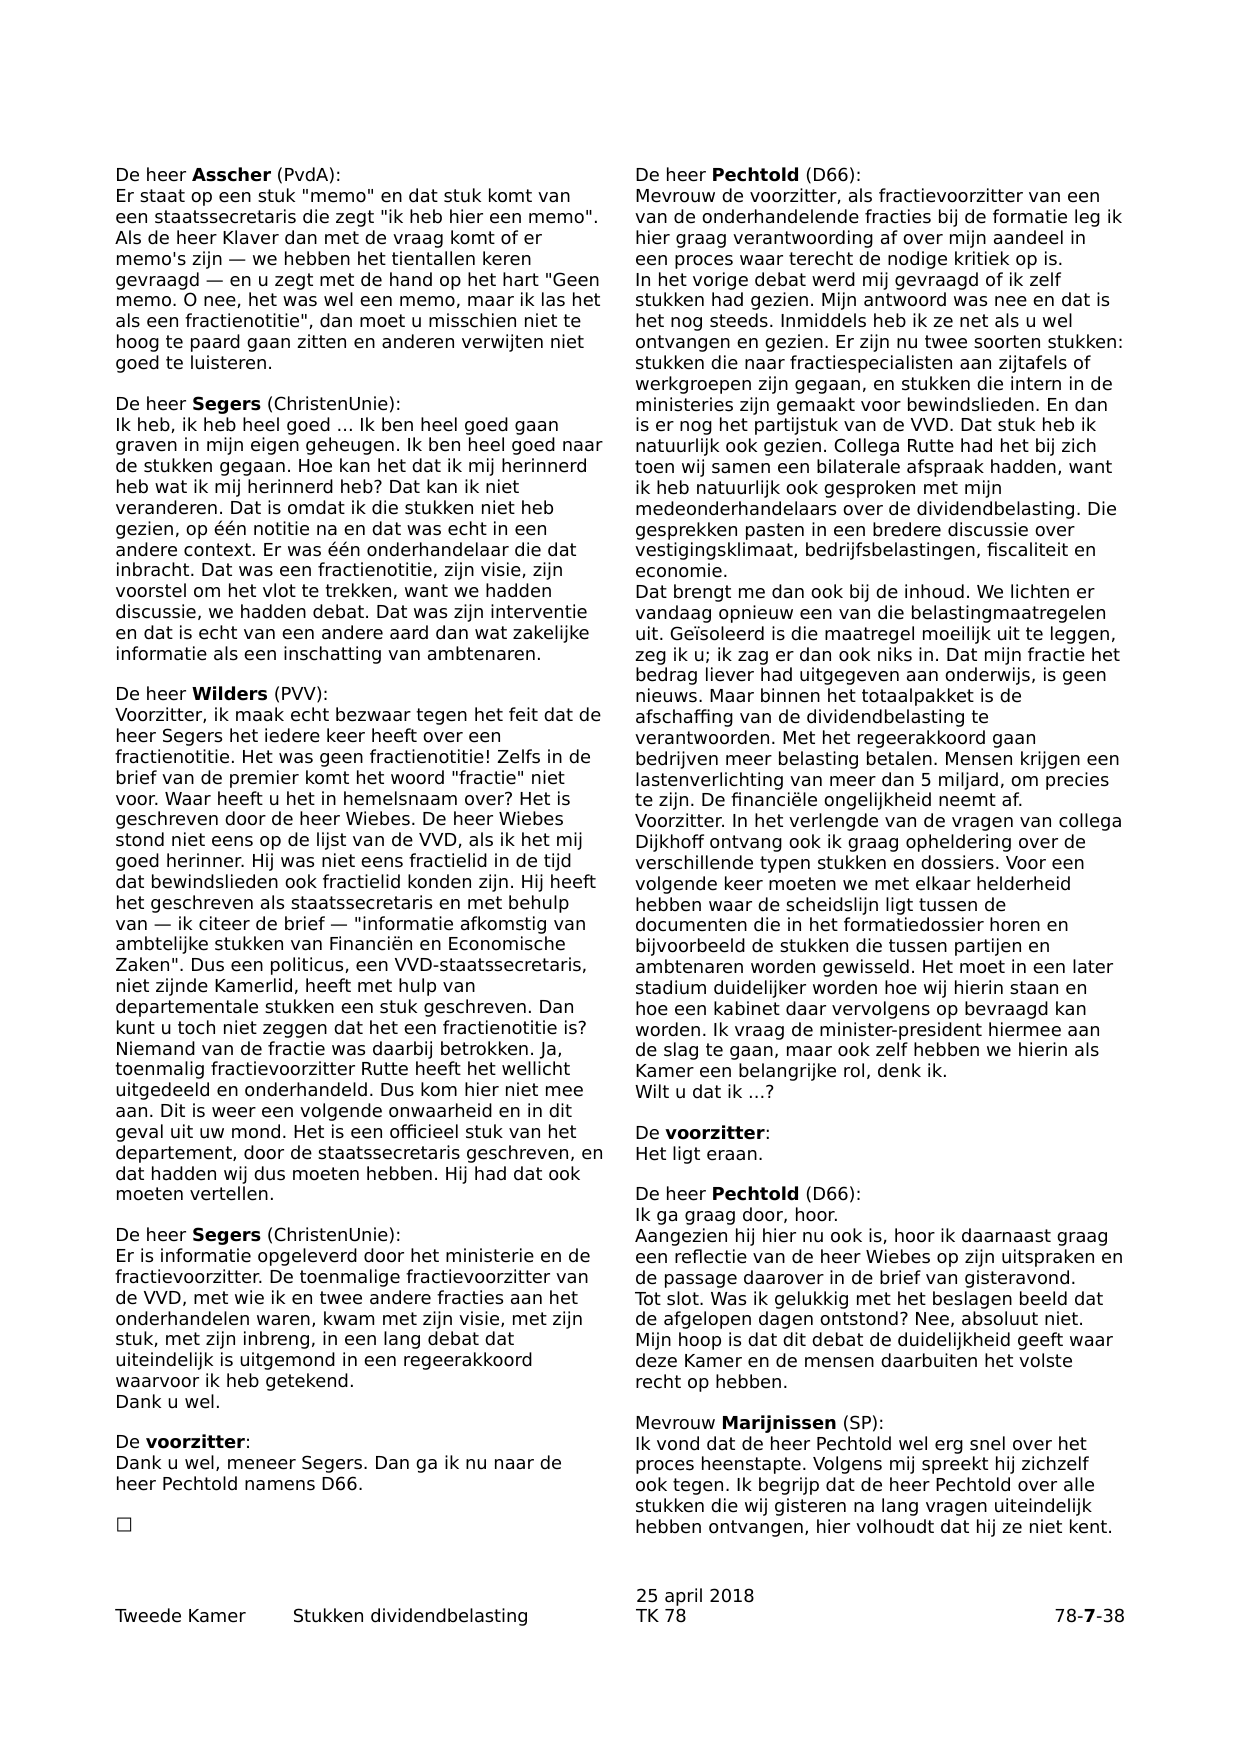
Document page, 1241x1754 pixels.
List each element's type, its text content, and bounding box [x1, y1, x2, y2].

text Tot slot. Was ik gelukkig met het beslagen beeld dat de afgelopen dagen ontstond? Nee, absoluut niet. Mijn hoop is dat dit debat de duidelijkheid geeft waar deze Kamer en de mensen daarbuiten het volste recht op hebben. [635, 1288, 1125, 1392]
text Er is informatie opgeleverd door het ministerie en de fractievoorzitter. De toenmalige fractievoorzitter van de VVD, met wie ik en twee andere fracties aan het onderhandelen waren, kwam met zijn visie, met zijn stuk, met zijn inbreng, in een lang debat dat uiteindelijk is uitgemond in een regeerakkoord waarvoor ik heb getekend. [115, 1246, 605, 1392]
text De voorzitter: [635, 1123, 1125, 1143]
text Wilt u dat ik ...? [635, 1082, 1125, 1103]
text De heer Asscher (PvdA): [115, 165, 605, 186]
text Aangezien hij hier nu ook is, hoor ik daarnaast graag een reflectie van de heer Wiebes op zijn uitspraken en de passage daarover in de brief van gisteravond. [635, 1226, 1125, 1288]
text Voorzitter. In het verlengde van de vragen van collega Dijkhoff ontvang ook ik graag opheldering over de verschillende typen stukken en dossiers. Voor een volgende keer moeten we met elkaar helderheid hebben waar de scheidslijn ligt tussen de documenten die in het formatiedossier horen en bijvoorbeeld de stukken die tussen partijen en ambtenaren worden gewisseld. Het moet in een later stadium duidelijker worden hoe wij hierin staan en hoe een kabinet daar vervolgens op bevraagd kan worden. Ik vraag de minister-president hiermee aan de slag te gaan, maar ook zelf hebben we hierin als Kamer een belangrijke rol, denk ik. [635, 811, 1125, 1082]
text Ik vond dat de heer Pechtold wel erg snel over het proces heenstapte. Volgens mij spreekt hij zichzelf ook tegen. Ik begrijp dat de heer Pechtold over alle stukken die wij gisteren na lang vragen uiteindelijk hebben ontvangen, hier volhoudt dat hij ze niet kent. [635, 1433, 1125, 1537]
text De heer Pechtold (D66): [635, 165, 1125, 186]
text De voorzitter: [115, 1432, 605, 1453]
text ⬜ [115, 1515, 605, 1536]
text Mevrouw Marijnissen (SP): [635, 1412, 1125, 1433]
text Mevrouw de voorzitter, als fractievoorzitter van een van de onderhandelende fracties bij de formatie leg ik hier graag verantwoording af over mijn aandeel in een proces waar terecht de nodige kritiek op is. [635, 186, 1125, 269]
text In het vorige debat werd mij gevraagd of ik zelf stukken had gezien. Mijn antwoord was nee en dat is het nog steeds. Inmiddels heb ik ze net als u wel ontvangen en gezien. Er zijn nu twee soorten stukken: stukken die naar fractiespecialisten aan zijtafels of werkgroepen zijn gegaan, en stukken die intern in de ministeries zijn gemaakt voor bewindslieden. En dan is er nog het partijstuk van de VVD. Dat stuk heb ik natuurlijk ook gezien. Collega Rutte had het bij zich toen wij samen een bilaterale afspraak hadden, want ik heb natuurlijk ook gesproken met mijn medeonderhandelaars over de dividendbelasting. Die gesprekken pasten in een bredere discussie over vestigingsklimaat, bedrijfsbelastingen, fiscaliteit en economie. [635, 269, 1125, 582]
text Er staat op een stuk "memo" en dat stuk komt van een staatssecretaris die zegt "ik heb hier een memo". Als de heer Klaver dan met de vraag komt of er memo's zijn — we hebben het tientallen keren gevraagd — en u zegt met de hand op het hart "Geen memo. O nee, het was wel een memo, maar ik las het als een fractienotitie", dan moet u misschien niet te hoog te paard gaan zitten en anderen verwijten niet goed te luisteren. [115, 186, 605, 373]
text De heer Wilders (PVV): [115, 684, 605, 705]
text Ik heb, ik heb heel goed ... Ik ben heel goed gaan graven in mijn eigen geheugen. Ik ben heel goed naar de stukken gegaan. Hoe kan het dat ik mij herinnerd heb wat ik mij herinnerd heb? Dat kan ik niet veranderen. Dat is omdat ik die stukken niet heb gezien, op één notitie na en dat was echt in een andere context. Er was één onderhandelaar die dat inbracht. Dat was een fractienotitie, zijn visie, zijn voorstel om het vlot te trekken, want we hadden discussie, we hadden debat. Dat was zijn interventie en dat is echt van een andere aard dan wat zakelijke informatie als een inschatting van ambtenaren. [115, 414, 605, 664]
text De heer Segers (ChristenUnie): [115, 1225, 605, 1246]
text Het ligt eraan. [635, 1143, 1125, 1164]
text Dank u wel, meneer Segers. Dan ga ik nu naar de heer Pechtold namens D66. [115, 1453, 605, 1495]
text De heer Pechtold (D66): [635, 1184, 1125, 1205]
text Voorzitter, ik maak echt bezwaar tegen het feit dat de heer Segers het iedere keer heeft over een fractienotitie. Het was geen fractienotitie! Zelfs in de brief van de premier komt het woord "fractie" niet voor. Waar heeft u het in hemelsnaam over? Het is geschreven door de heer Wiebes. De heer Wiebes stond niet eens op de lijst van de VVD, als ik het mij goed herinner. Hij was niet eens fractielid in de tijd dat bewindslieden ook fractielid konden zijn. Hij heeft het geschreven als staatssecretaris en met behulp van — ik citeer de brief — "informatie afkomstig van ambtelijke stukken van Financiën en Economische Zaken". Dus een politicus, een VVD-staatssecretaris, niet zijnde Kamerlid, heeft met hulp van departementale stukken een stuk geschreven. Dan kunt u toch niet zeggen dat het een fractienotitie is? Niemand van de fractie was daarbij betrokken. Ja, toenmalig fractievoorzitter Rutte heeft het wellicht uitgedeeld en onderhandeld. Dus kom hier niet mee aan. Dit is weer een volgende onwaarheid en in dit geval uit uw mond. Het is een officieel stuk van het departement, door de staatssecretaris geschreven, en dat hadden wij dus moeten hebben. Hij had dat ook moeten vertellen. [115, 705, 605, 1205]
text De heer Segers (ChristenUnie): [115, 393, 605, 414]
text Ik ga graag door, hoor. [635, 1205, 1125, 1226]
text Dat brengt me dan ook bij de inhoud. We lichten er vandaag opnieuw een van die belastingmaatregelen uit. Geïsoleerd is die maatregel moeilijk uit te leggen, zeg ik u; ik zag er dan ook niks in. Dat mijn fractie het bedrag liever had uitgegeven aan onderwijs, is geen nieuws. Maar binnen het totaalpakket is de afschaffing van de dividendbelasting te verantwoorden. Met het regeerakkoord gaan bedrijven meer belasting betalen. Mensen krijgen een lastenverlichting van meer dan 5 miljard, om precies te zijn. De financiële ongelijkheid neemt af. [635, 582, 1125, 811]
text Dank u wel. [115, 1392, 605, 1412]
